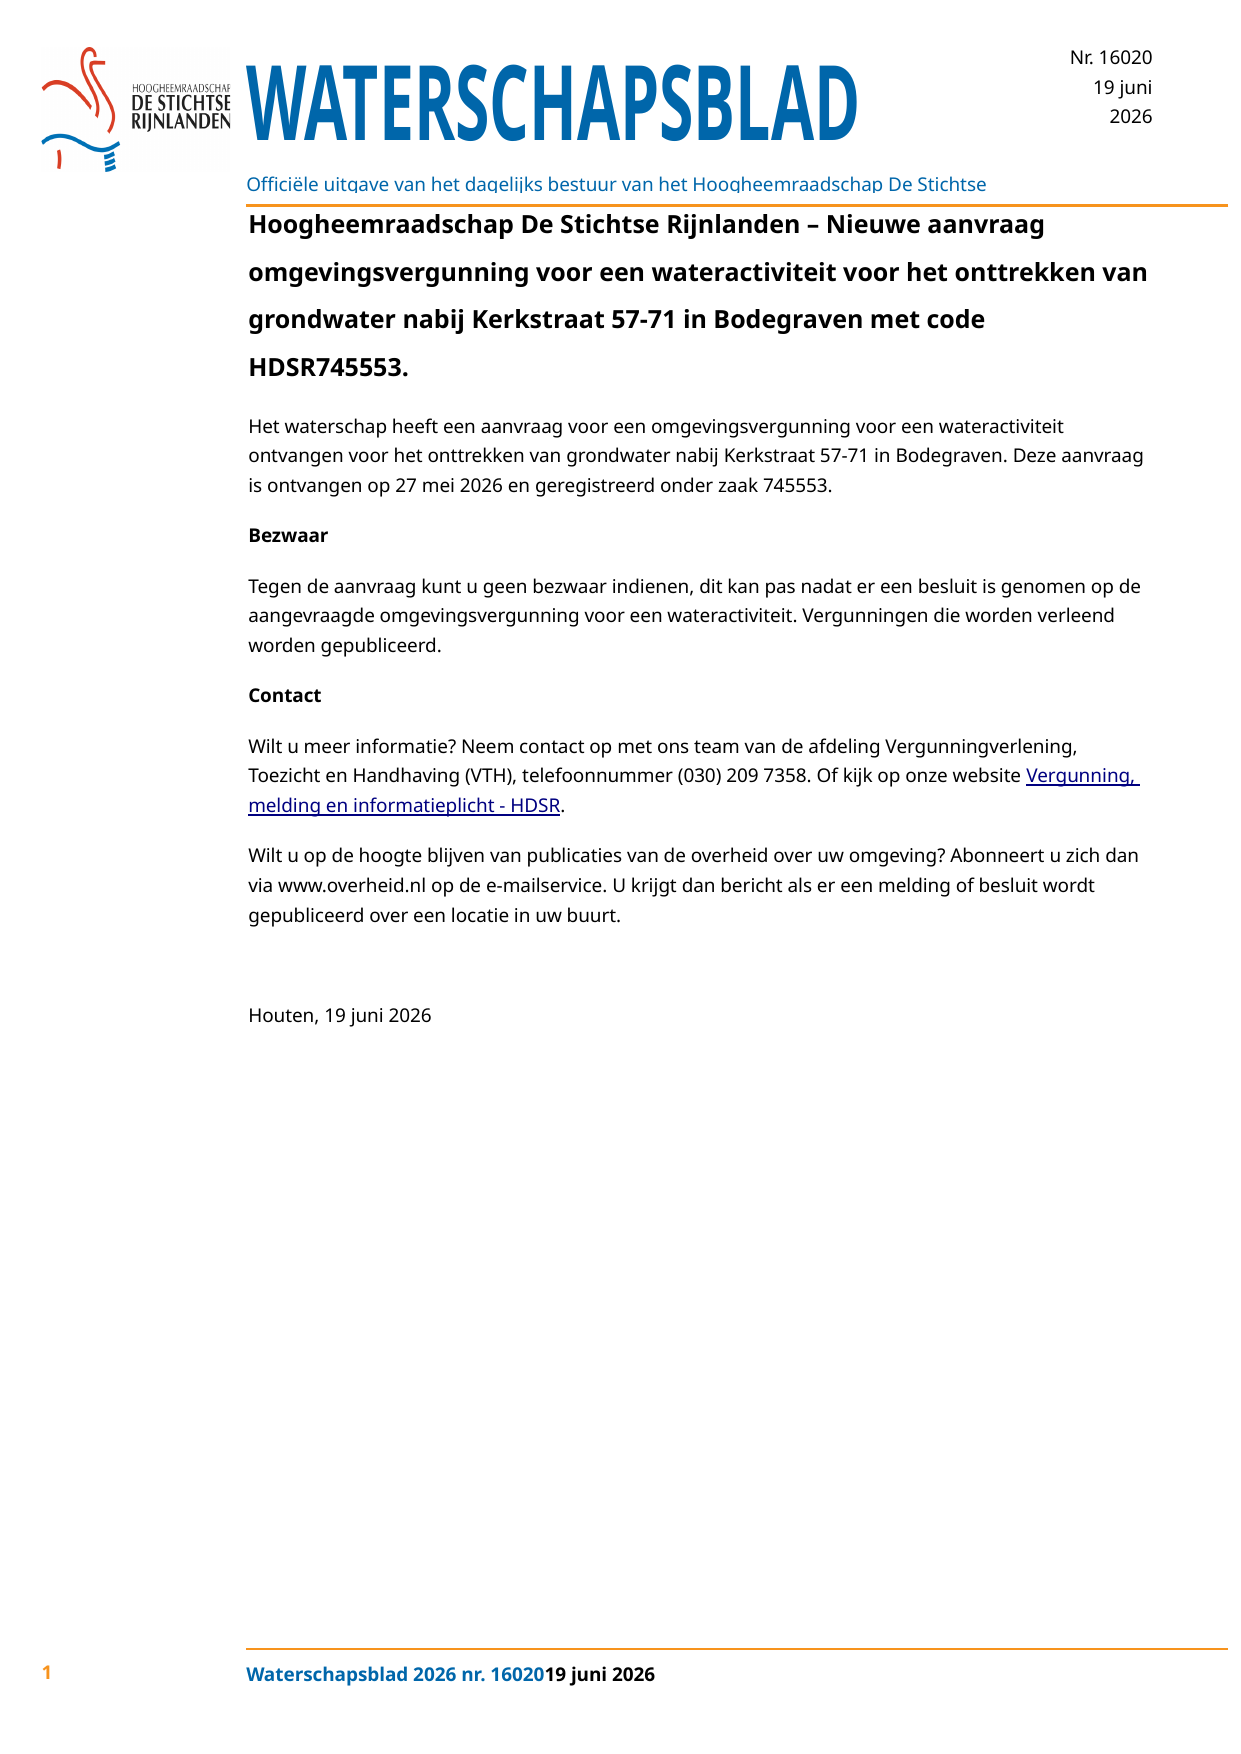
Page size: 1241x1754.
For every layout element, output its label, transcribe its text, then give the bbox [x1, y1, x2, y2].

text Bezwaar [248, 523, 1152, 548]
text Tegen de aanvraag kunt u geen bezwaar indienen, dit kan pas nadat er een besluit is genomen op de aangevraagde omgevingsvergunning voor een wateractiviteit. Vergunningen die worden verleend worden gepubliceerd. [248, 573, 1152, 658]
text Wilt u meer informatie? Neem contact op met ons team van de afdeling Vergunningverlening, Toezicht en Handhaving (VTH), telefoonnummer (030) 209 7358. Of kijk op onze website Vergunning, melding en informatieplicht - HDSR. [248, 733, 1152, 818]
text Wilt u op de hoogte blijven van publicaties van de overheid over uw omgeving? Abonneert u zich dan via www.overheid.nl op de e-mailservice. U krijgt dan bericht als er een melding of besluit wordt gepubliceerd over een locatie in uw buurt. [248, 843, 1152, 928]
text Contact [248, 683, 1152, 708]
picture [41, 47, 231, 172]
text Hoogheemraadschap De Stichtse Rijnlanden – Nieuwe aanvraag omgevingsvergunning voor een wateractiviteit voor het onttrekken van grondwater nabij Kerkstraat 57-71 in Bodegraven met code HDSR745553. [248, 207, 1152, 384]
text Houten, 19 juni 2026 [248, 1003, 1152, 1028]
text Het waterschap heeft een aanvraag voor een omgevingsvergunning voor een wateractiviteit ontvangen voor het onttrekken van grondwater nabij Kerkstraat 57-71 in Bodegraven. Deze aanvraag is ontvangen op 27 mei 2026 en geregistreerd onder zaak 745553. [248, 413, 1152, 498]
